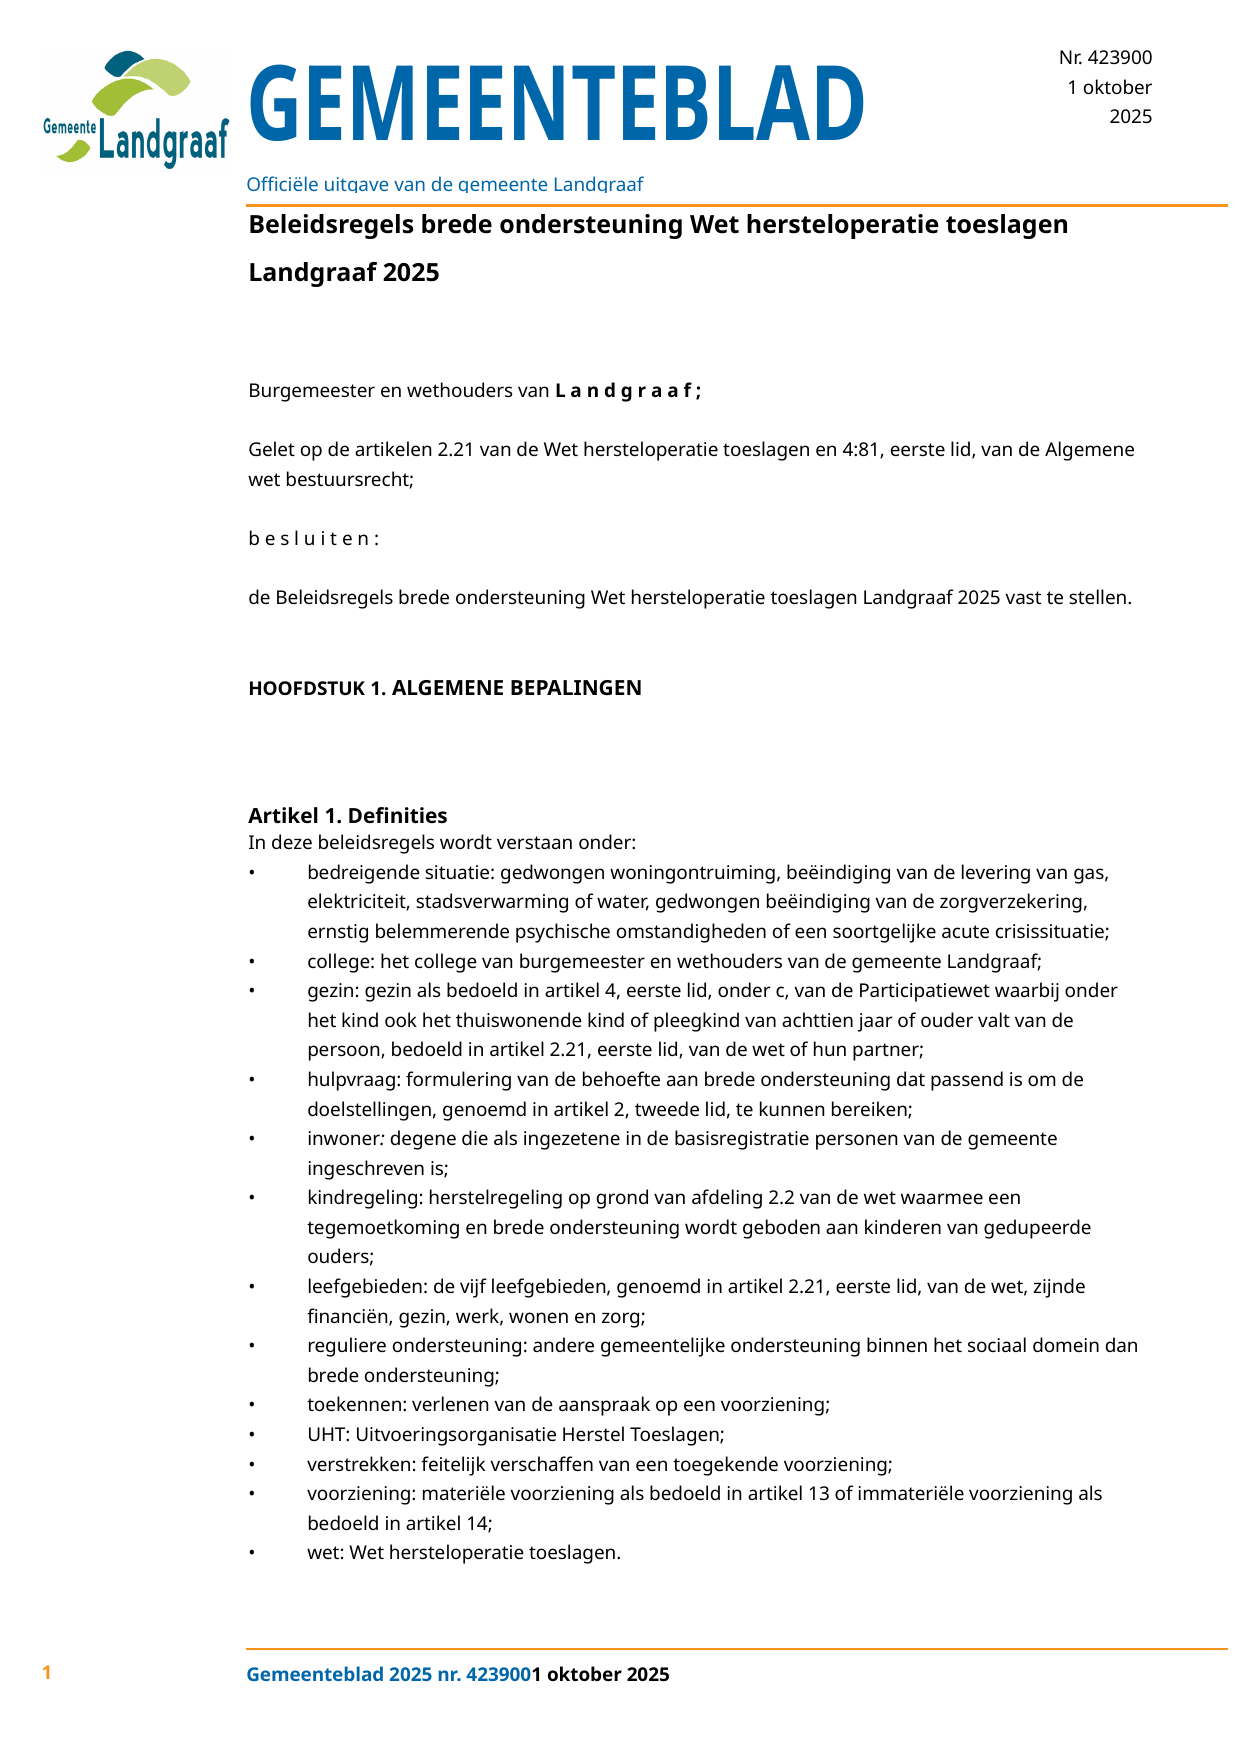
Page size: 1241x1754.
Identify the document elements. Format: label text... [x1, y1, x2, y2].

picture [41, 47, 231, 172]
list kindregeling: herstelregeling op grond van afdeling 2.2 van de wet waarmee een tegemoetkoming en brede ondersteuning wordt geboden aan kinderen van gedupeerde ouders; [248, 1184, 1152, 1269]
text Burgemeester en wethouders van L a n d g r a a f ; [248, 377, 1152, 403]
list toekennen: verlenen van de aanspraak op een voorziening; [248, 1392, 1152, 1417]
text In deze beleidsregels wordt verstaan onder: [248, 829, 1152, 855]
list hulpvraag: formulering van de behoefte aan brede ondersteuning dat passend is om de doelstellingen, genoemd in artikel 2, tweede lid, te kunnen bereiken; [248, 1066, 1152, 1121]
list verstrekken: feitelijk verschaffen van een toegekende voorziening; [248, 1451, 1152, 1476]
text de Beleidsregels brede ondersteuning Wet hersteloperatie toeslagen Landgraaf 2025 vast te stellen. [248, 584, 1152, 610]
list bedreigende situatie: gedwongen woningontruiming, beëindiging van de levering van gas, elektriciteit, stadsverwarming of water, gedwongen beëindiging van de zorgverzekering, ernstig belemmerende psychische omstandigheden of een soortgelijke acute crisissituatie; [248, 859, 1152, 944]
text Artikel 1. Definities [248, 801, 1152, 829]
text HOOFDSTUK 1. ALGEMENE BEPALINGEN [248, 673, 1152, 701]
text b e s l u i t e n : [248, 525, 1152, 551]
list voorziening: materiële voorziening als bedoeld in artikel 13 of immateriële voorziening als bedoeld in artikel 14; [248, 1480, 1152, 1536]
text Beleidsregels brede ondersteuning Wet hersteloperatie toeslagen Landgraaf 2025 [248, 207, 1152, 288]
list UHT: Uitvoeringsorganisatie Herstel Toeslagen; [248, 1421, 1152, 1447]
list gezin: gezin als bedoeld in artikel 4, eerste lid, onder c, van de Participatiewet waarbij onder het kind ook het thuiswonende kind of pleegkind van achttien jaar of ouder valt van de persoon, bedoeld in artikel 2.21, eerste lid, van de wet of hun partner; [248, 977, 1152, 1062]
list college: het college van burgemeester en wethouders van de gemeente Landgraaf; [248, 948, 1152, 973]
list inwoner: degene die als ingezetene in de basisregistratie personen van de gemeente ingeschreven is; [248, 1125, 1152, 1181]
text Gelet op de artikelen 2.21 van de Wet hersteloperatie toeslagen en 4:81, eerste lid, van de Algemene wet bestuursrecht; [248, 436, 1152, 492]
list wet: Wet hersteloperatie toeslagen. [248, 1539, 1152, 1565]
list leefgebieden: de vijf leefgebieden, genoemd in artikel 2.21, eerste lid, van de wet, zijnde financiën, gezin, werk, wonen en zorg; [248, 1273, 1152, 1328]
list reguliere ondersteuning: andere gemeentelijke ondersteuning binnen het sociaal domein dan brede ondersteuning; [248, 1332, 1152, 1388]
